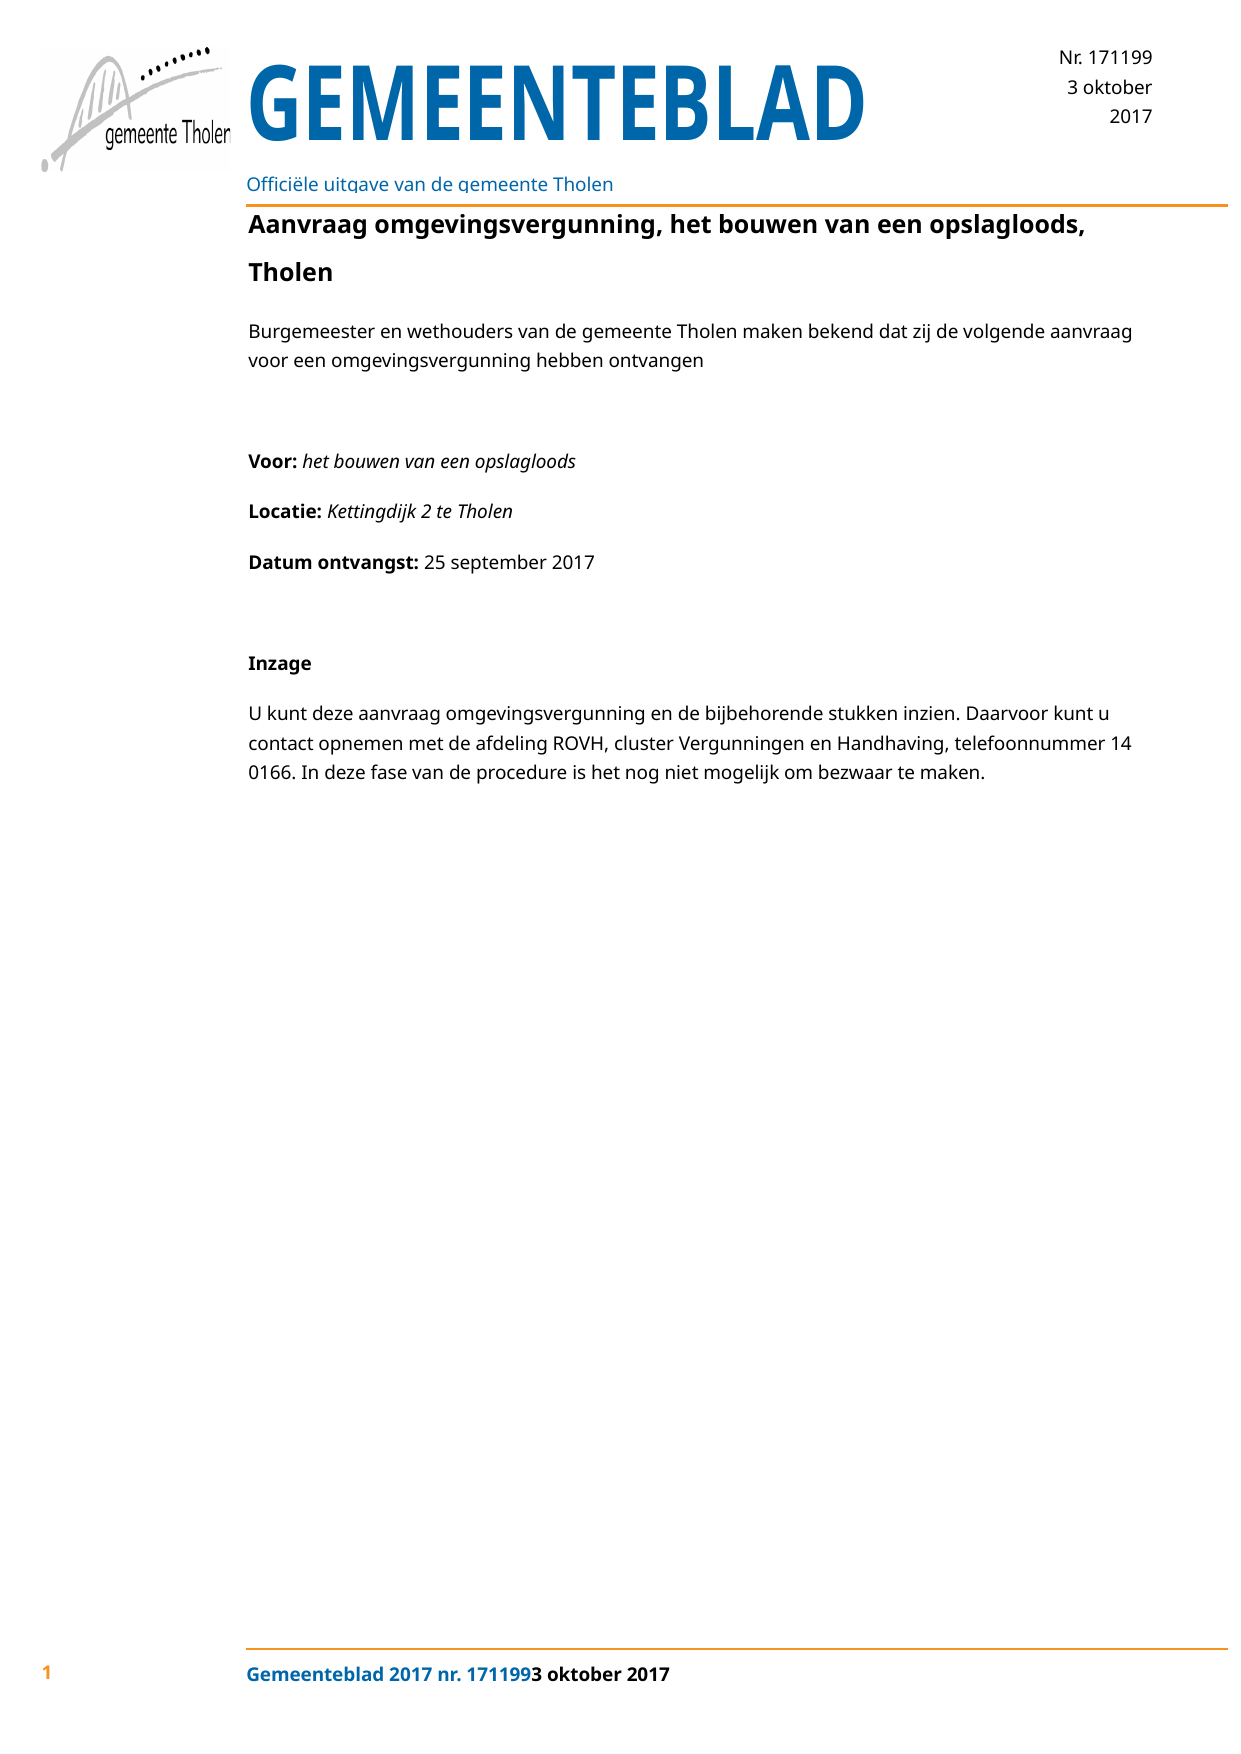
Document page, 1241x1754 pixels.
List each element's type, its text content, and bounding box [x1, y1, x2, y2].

text Inzage [248, 650, 1152, 676]
text U kunt deze aanvraag omgevingsvergunning en de bijbehorende stukken inzien. Daarvoor kunt u contact opnemen met de afdeling ROVH, cluster Vergunningen en Handhaving, telefoonnummer 14 0166. In deze fase van de procedure is het nog niet mogelijk om bezwaar te maken. [248, 700, 1152, 785]
text Voor: het bouwen van een opslagloods [248, 448, 1152, 474]
text Burgemeester en wethouders van de gemeente Tholen maken bekend dat zij de volgende aanvraag voor een omgevingsvergunning hebben ontvangen [248, 318, 1152, 373]
text Datum ontvangst: 25 september 2017 [248, 549, 1152, 575]
text Locatie: Kettingdijk 2 te Tholen [248, 499, 1152, 524]
picture [41, 47, 231, 172]
text Aanvraag omgevingsvergunning, het bouwen van een opslagloods, Tholen [248, 207, 1152, 288]
